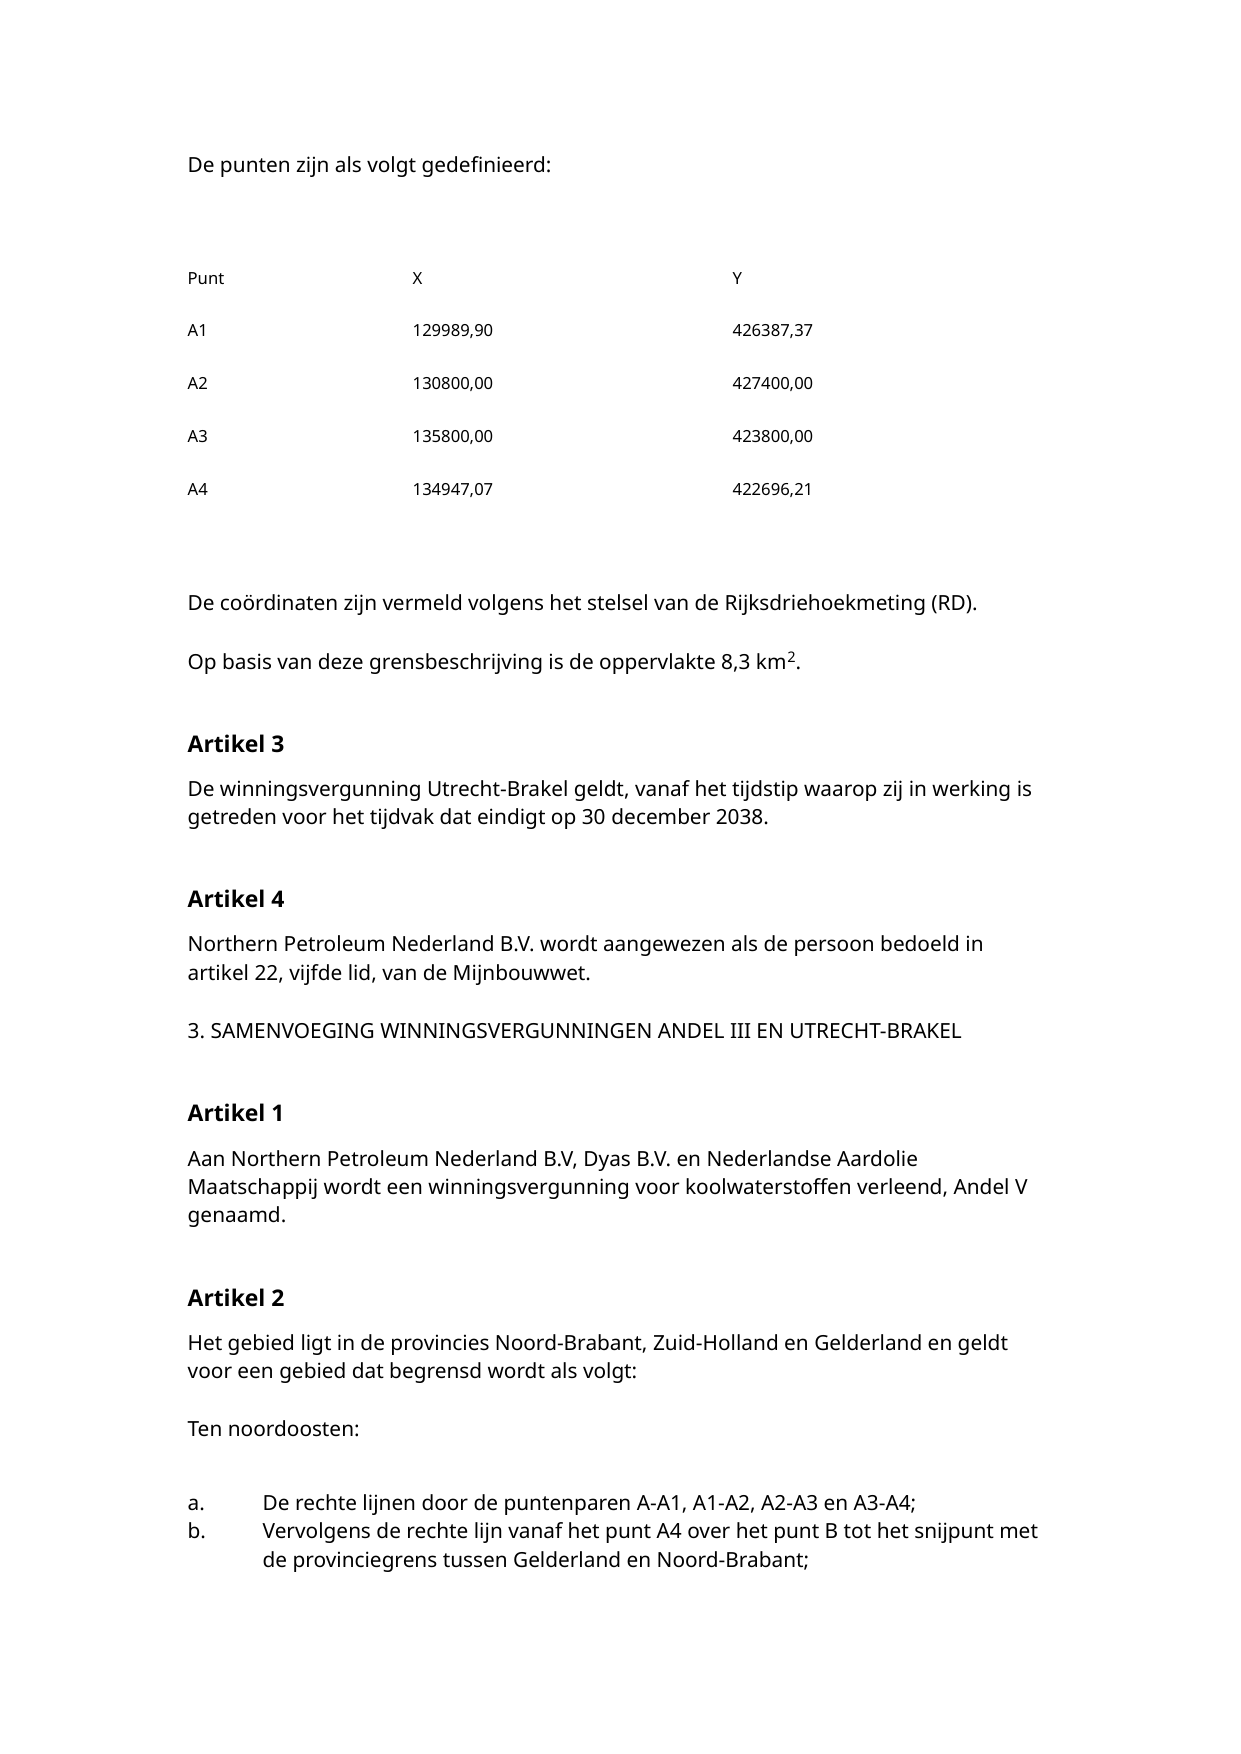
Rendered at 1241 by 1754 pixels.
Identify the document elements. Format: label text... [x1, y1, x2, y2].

table_cell 426387,37 [733, 319, 1053, 372]
text Ten noordoosten: [187, 1414, 1053, 1443]
text De punten zijn als volgt gedefinieerd: [187, 150, 1053, 178]
table_cell 135800,00 [413, 425, 732, 477]
subtitle Artikel 1 [187, 1097, 1053, 1129]
text Het gebied ligt in de provincies Noord-Brabant, Zuid-Holland en Gelderland en geldt voor een gebied dat begrensd wordt als volgt: [187, 1328, 1053, 1384]
table_header X [413, 266, 732, 319]
text Northern Petroleum Nederland B.V. wordt aangewezen als de persoon bedoeld in artikel 22, vijfde lid, van de Mijnbouwwet. [187, 929, 1053, 986]
list Vervolgens de rechte lijn vanaf het punt A4 over het punt B tot het snijpunt met de provinciegrens tussen Gelderland en Noord-Brabant; [187, 1516, 1053, 1573]
table_cell A3 [188, 425, 412, 477]
text De winningsvergunning Utrecht-Brakel geldt, vanaf het tijdstip waarop zij in werking is getreden voor het tijdvak dat eindigt op 30 december 2038. [187, 774, 1053, 831]
table_cell 422696,21 [733, 477, 1053, 530]
table_cell 129989,90 [413, 319, 732, 372]
table_cell 423800,00 [733, 425, 1053, 477]
text De coördinaten zijn vermeld volgens het stelsel van de Rijksdriehoekmeting (RD). [187, 588, 1053, 617]
table_cell A2 [188, 372, 412, 424]
table_cell A4 [188, 477, 412, 530]
subtitle Artikel 4 [187, 883, 1053, 914]
table_header Y [733, 266, 1053, 319]
subtitle 3. SAMENVOEGING WINNINGSVERGUNNINGEN ANDEL III EN UTRECHT-BRAKEL [187, 1016, 1053, 1045]
list De rechte lijnen door de puntenparen A-A1, A1-A2, A2-A3 en A3-A4; [187, 1488, 1053, 1516]
subtitle Artikel 2 [187, 1281, 1053, 1313]
subtitle Artikel 3 [187, 728, 1053, 759]
text Aan Northern Petroleum Nederland B.V, Dyas B.V. en Nederlandse Aardolie Maatschappij wordt een winningsvergunning voor koolwaterstoffen verleend, Andel V genaamd. [187, 1144, 1053, 1229]
text Op basis van deze grensbeschrijving is de oppervlakte 8,3 km2. [187, 647, 1053, 675]
table_cell 134947,07 [413, 477, 732, 530]
table_cell A1 [188, 319, 412, 372]
table_cell 427400,00 [733, 372, 1053, 424]
table_cell 130800,00 [413, 372, 732, 424]
table_header Punt [188, 266, 412, 319]
